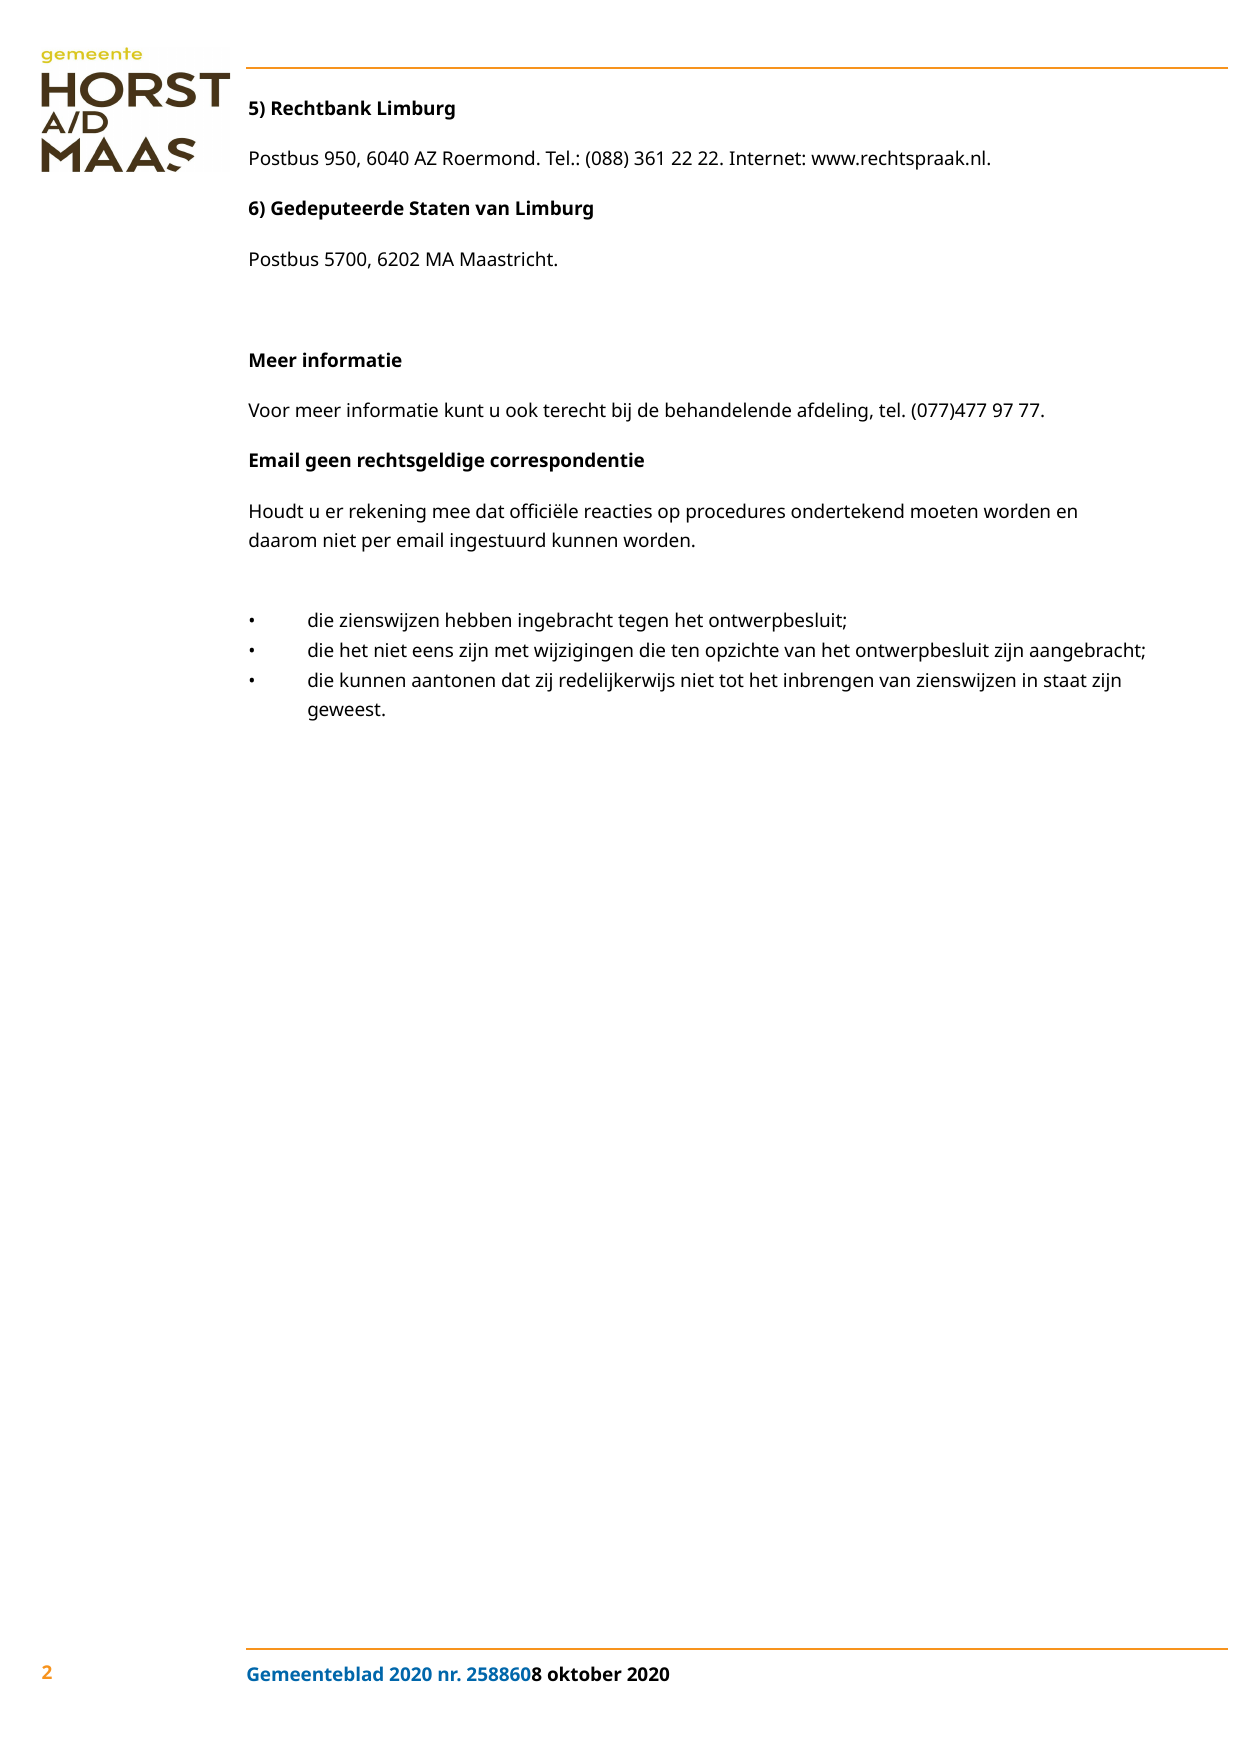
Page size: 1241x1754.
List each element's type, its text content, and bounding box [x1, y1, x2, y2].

text 5) Rechtbank Limburg [248, 95, 1152, 121]
list die zienswijzen hebben ingebracht tegen het ontwerpbesluit; [248, 608, 1152, 633]
text Email geen rechtsgeldige correspondentie [248, 448, 1152, 473]
text Postbus 5700, 6202 MA Maastricht. [248, 246, 1152, 272]
text Houdt u er rekening mee dat officiële reacties op procedures ondertekend moeten worden en daarom niet per email ingestuurd kunnen worden. [248, 498, 1152, 553]
text 6) Gedeputeerde Staten van Limburg [248, 196, 1152, 221]
picture [41, 47, 231, 172]
list die het niet eens zijn met wijzigingen die ten opzichte van het ontwerpbesluit zijn aangebracht; [248, 637, 1152, 663]
text Meer informatie [248, 347, 1152, 373]
text Voor meer informatie kunt u ook terecht bij de behandelende afdeling, tel. (077)477 97 77. [248, 397, 1152, 423]
text Postbus 950, 6040 AZ Roermond. Tel.: (088) 361 22 22. Internet: www.rechtspraak.nl. [248, 145, 1152, 171]
list die kunnen aantonen dat zij redelijkerwijs niet tot het inbrengen van zienswijzen in staat zijn geweest. [248, 667, 1152, 722]
